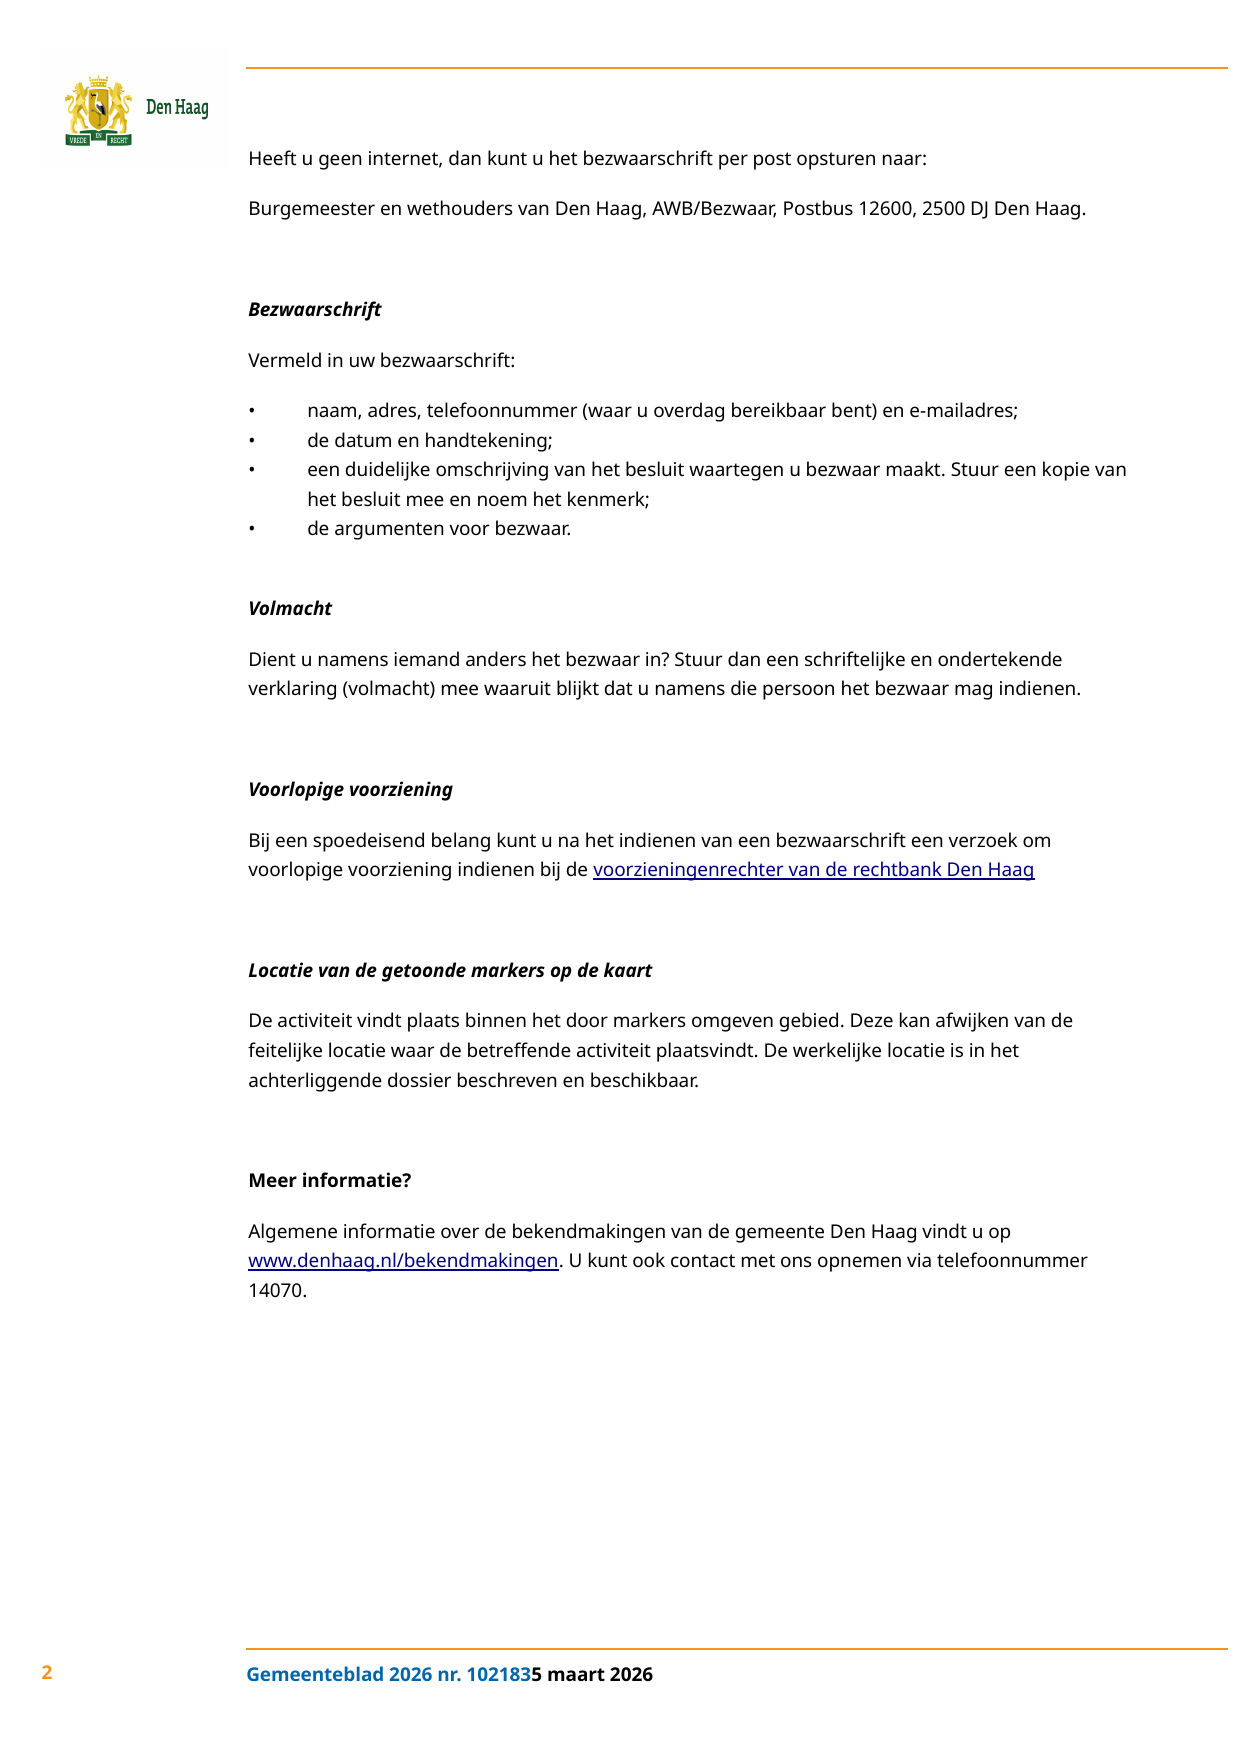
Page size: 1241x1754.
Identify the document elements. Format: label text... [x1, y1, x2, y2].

text De activiteit vindt plaats binnen het door markers omgeven gebied. Deze kan afwijken van de feitelijke locatie waar de betreffende activiteit plaatsvindt. De werkelijke locatie is in het achterliggende dossier beschreven en beschikbaar. [248, 1008, 1152, 1093]
text Algemene informatie over de bekendmakingen van de gemeente Den Haag vindt u op www.denhaag.nl/bekendmakingen. U kunt ook contact met ons opnemen via telefoonnummer 14070. [248, 1218, 1152, 1303]
list de datum en handtekening; [248, 427, 1152, 453]
text Voorlopige voorziening [248, 776, 1152, 802]
text Burgemeester en wethouders van Den Haag, AWB/Bezwaar, Postbus 12600, 2500 DJ Den Haag. [248, 196, 1152, 221]
list de argumenten voor bezwaar. [248, 516, 1152, 541]
text Bezwaarschrift [248, 296, 1152, 322]
list naam, adres, telefoonnummer (waar u overdag bereikbaar bent) en e-mailadres; [248, 397, 1152, 423]
text Heeft u geen internet, dan kunt u het bezwaarschrift per post opsturen naar: [248, 145, 1152, 171]
text Volmacht [248, 596, 1152, 621]
text Bij een spoedeisend belang kunt u na het indienen van een bezwaarschrift een verzoek om voorlopige voorziening indienen bij de voorzieningenrechter van de rechtbank Den Haag [248, 827, 1152, 882]
list een duidelijke omschrijving van het besluit waartegen u bezwaar maakt. Stuur een kopie van het besluit mee en noem het kenmerk; [248, 456, 1152, 512]
text Dient u namens iemand anders het bezwaar in? Stuur dan een schriftelijke en ondertekende verklaring (volmacht) mee waaruit blijkt dat u namens die persoon het bezwaar mag indienen. [248, 646, 1152, 701]
text Vermeld in uw bezwaarschrift: [248, 347, 1152, 373]
picture [41, 47, 231, 172]
text Locatie van de getoonde markers op de kaart [248, 957, 1152, 983]
text Meer informatie? [248, 1168, 1152, 1193]
